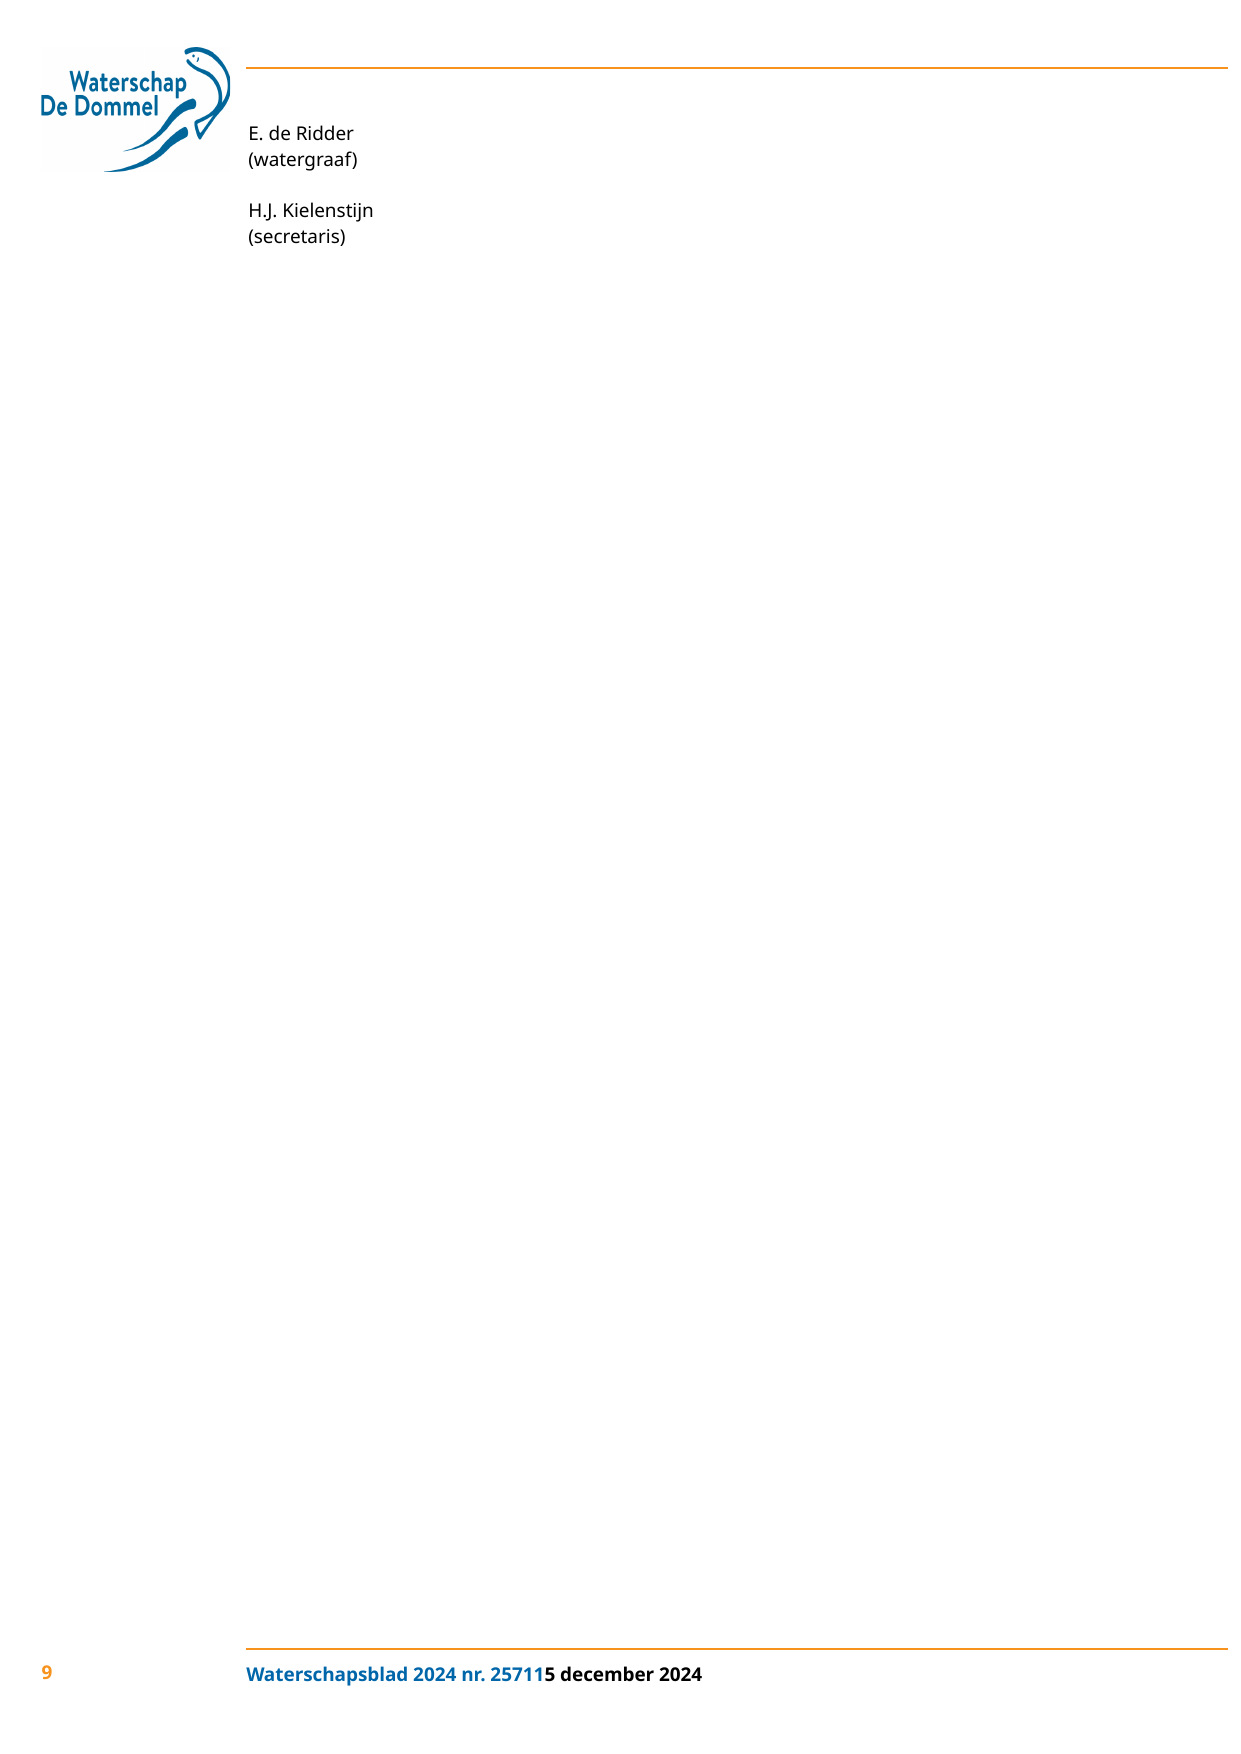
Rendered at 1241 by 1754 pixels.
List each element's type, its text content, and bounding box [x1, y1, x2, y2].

text H.J. Kielenstijn [248, 198, 1152, 223]
picture [41, 47, 231, 172]
picture [45, 99, 51, 111]
text (secretaris) [248, 223, 1152, 249]
picture [198, 118, 210, 131]
text E. de Ridder [248, 121, 1152, 146]
text (watergraaf) [248, 146, 1152, 172]
picture [204, 47, 231, 76]
